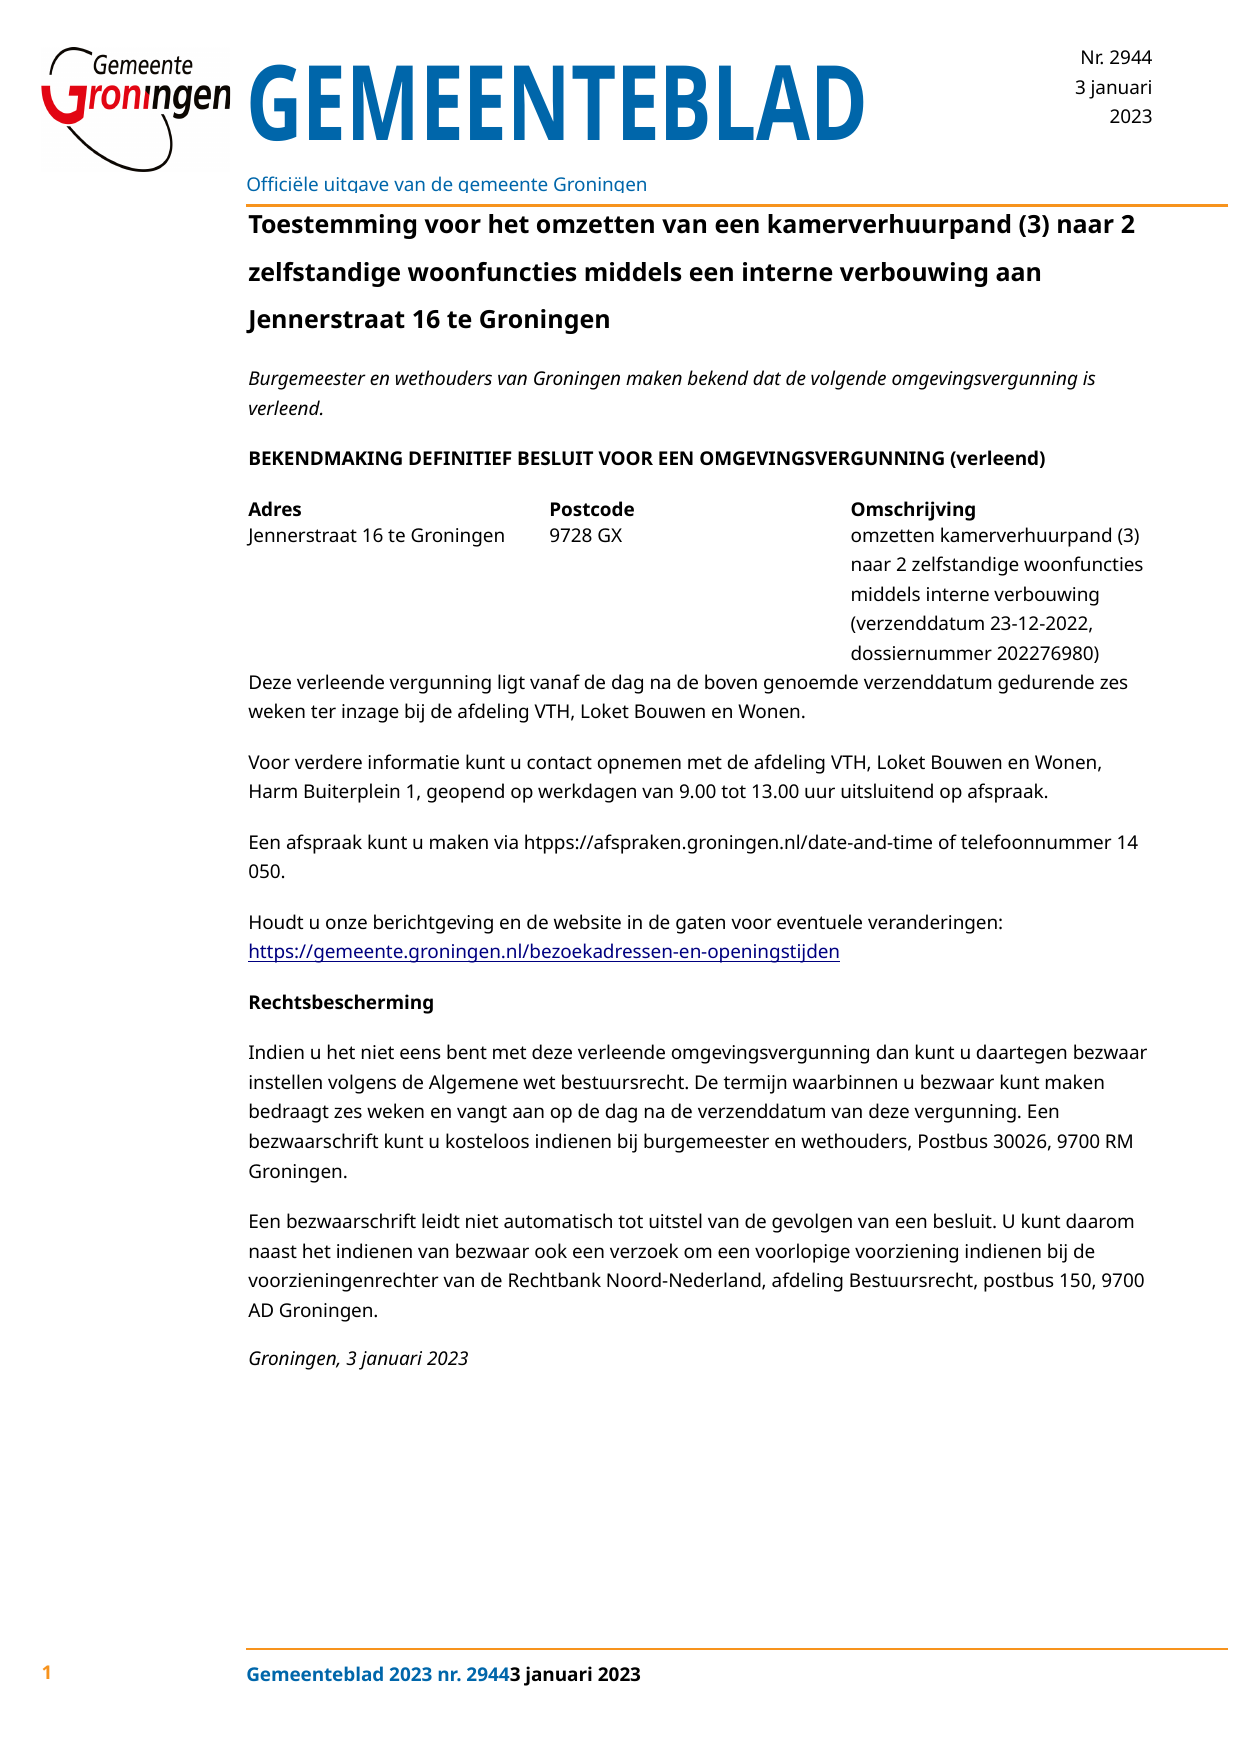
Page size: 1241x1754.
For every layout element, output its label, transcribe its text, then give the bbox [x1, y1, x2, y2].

table_header Postcode [549, 496, 850, 522]
text Indien u het niet eens bent met deze verleende omgevingsvergunning dan kunt u daartegen bezwaar instellen volgens de Algemene wet bestuursrecht. De termijn waarbinnen u bezwaar kunt maken bedraagt zes weken en vangt aan op de dag na de verzenddatum van deze vergunning. Een bezwaarschrift kunt u kosteloos indienen bij burgemeester en wethouders, Postbus 30026, 9700 RM Groningen. [248, 1039, 1152, 1183]
text BEKENDMAKING DEFINITIEF BESLUIT VOOR EEN OMGEVINGSVERGUNNING (verleend) [248, 446, 1152, 471]
text Deze verleende vergunning ligt vanaf de dag na de boven genoemde verzenddatum gedurende zes weken ter inzage bij de afdeling VTH, Loket Bouwen en Wonen. [248, 669, 1152, 724]
table_header Adres [248, 496, 549, 522]
text Houdt u onze berichtgeving en de website in de gaten voor eventuele veranderingen: https://gemeente.groningen.nl/bezoekadressen-en-openingstijden [248, 909, 1152, 964]
text Rechtsbescherming [248, 989, 1152, 1015]
text Burgemeester en wethouders van Groningen maken bekend dat de volgende omgevingsvergunning is verleend. [248, 366, 1152, 421]
table_header Omschrijving [850, 496, 1152, 522]
table_cell omzetten kamerverhuurpand (3) naar 2 zelfstandige woonfuncties middels interne verbouwing (verzenddatum 23-12-2022, dossiernummer 202276980) [850, 522, 1152, 666]
text Groningen, 3 januari 2023 [248, 1345, 1152, 1371]
table_cell Jennerstraat 16 te Groningen [248, 522, 549, 666]
text Voor verdere informatie kunt u contact opnemen met de afdeling VTH, Loket Bouwen en Wonen, Harm Buiterplein 1, geopend op werkdagen van 9.00 tot 13.00 uur uitsluitend op afspraak. [248, 749, 1152, 804]
text Toestemming voor het omzetten van een kamerverhuurpand (3) naar 2 zelfstandige woonfuncties middels een interne verbouwing aan Jennerstraat 16 te Groningen [248, 207, 1152, 336]
table_cell 9728 GX [549, 522, 850, 666]
text Een bezwaarschrift leidt niet automatisch tot uitstel van de gevolgen van een besluit. U kunt daarom naast het indienen van bezwaar ook een verzoek om een voorlopige voorziening indienen bij de voorzieningenrechter van de Rechtbank Noord-Nederland, afdeling Bestuursrecht, postbus 150, 9700 AD Groningen. [248, 1208, 1152, 1323]
picture [41, 47, 231, 172]
text Een afspraak kunt u maken via htpps://afspraken.groningen.nl/date-and-time of telefoonnummer 14 050. [248, 829, 1152, 884]
